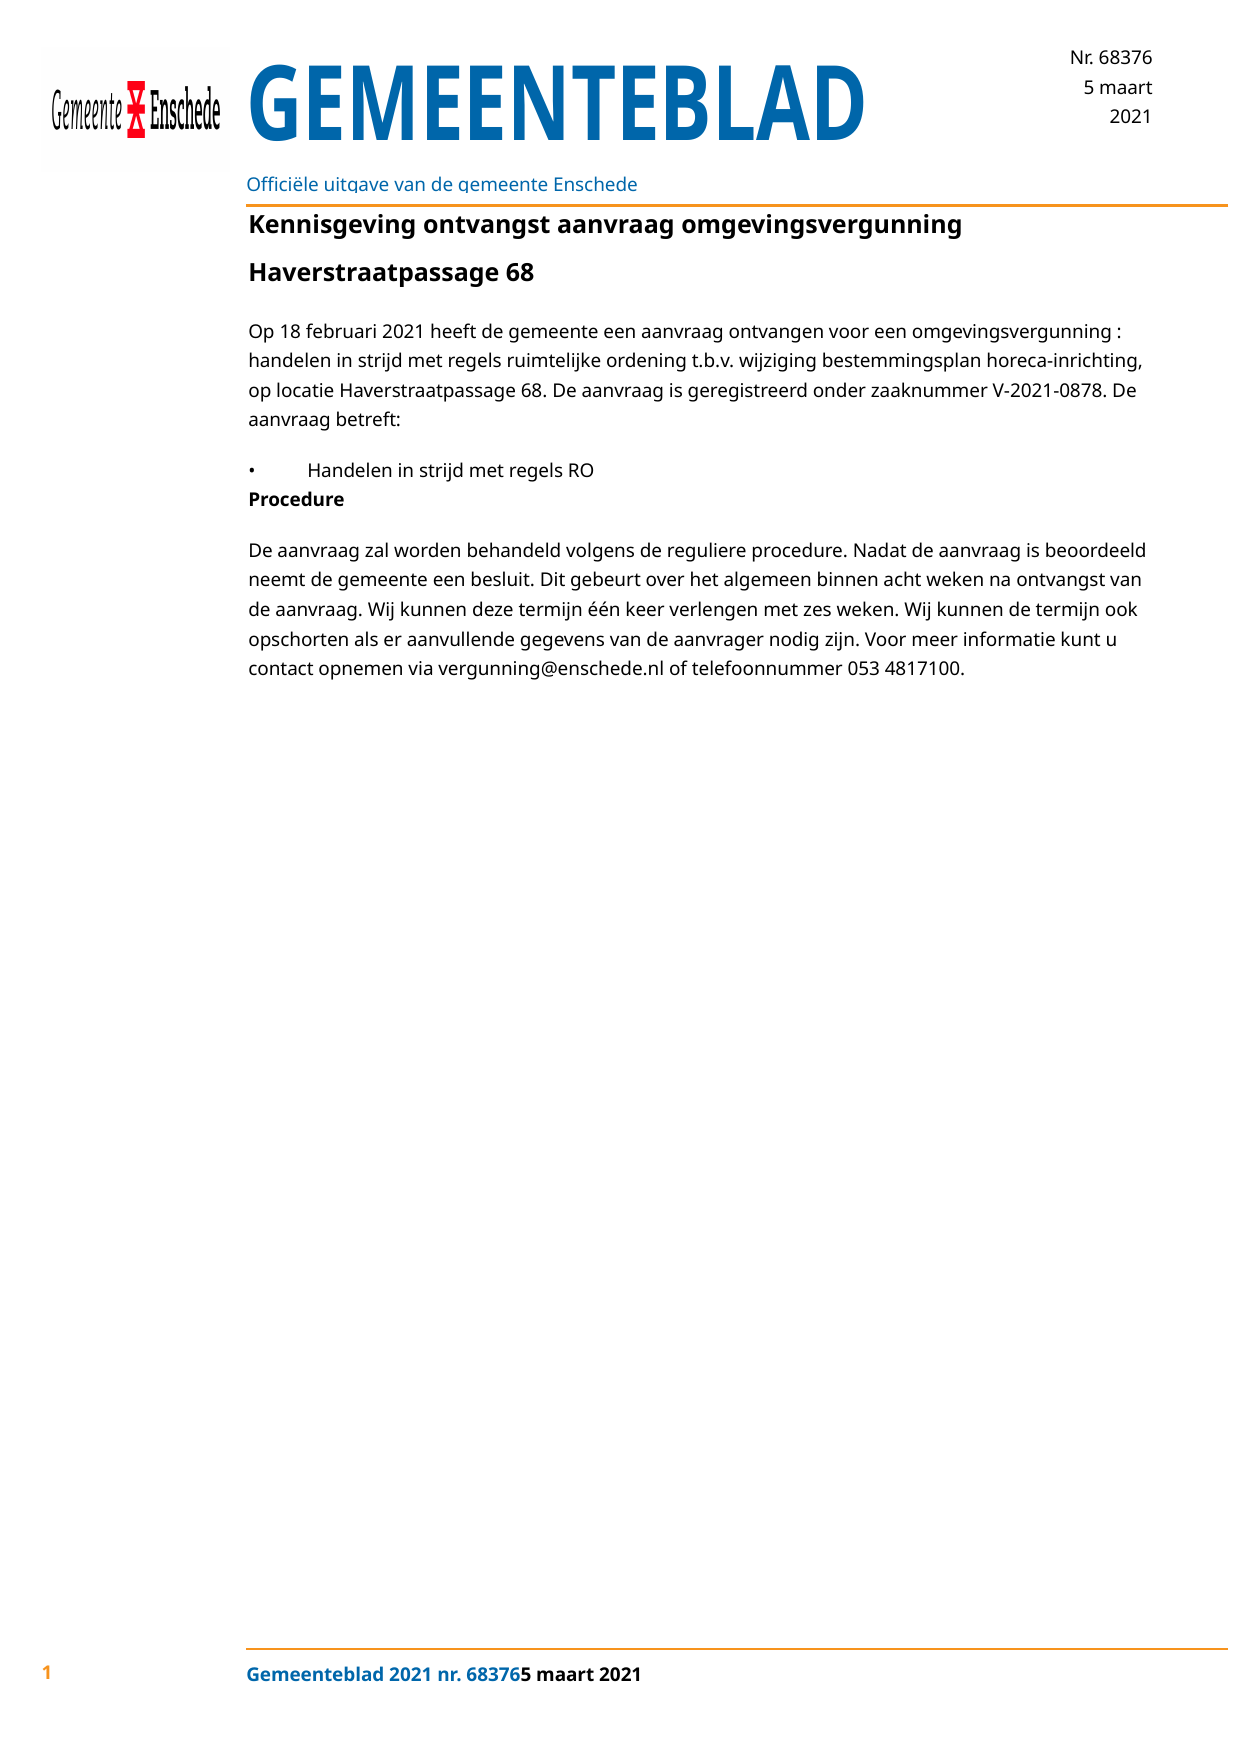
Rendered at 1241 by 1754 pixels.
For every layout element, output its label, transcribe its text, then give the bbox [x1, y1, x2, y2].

list Handelen in strijd met regels RO [248, 457, 1152, 483]
text Op 18 februari 2021 heeft de gemeente een aanvraag ontvangen voor een omgevingsvergunning : handelen in strijd met regels ruimtelijke ordening t.b.v. wijziging bestemmingsplan horeca-inrichting, op locatie Haverstraatpassage 68. De aanvraag is geregistreerd onder zaaknummer V-2021-0878. De aanvraag betreft: [248, 318, 1152, 432]
text Procedure [248, 487, 1152, 512]
picture [41, 47, 231, 172]
text De aanvraag zal worden behandeld volgens de reguliere procedure. Nadat de aanvraag is beoordeeld neemt de gemeente een besluit. Dit gebeurt over het algemeen binnen acht weken na ontvangst van de aanvraag. Wij kunnen deze termijn één keer verlengen met zes weken. Wij kunnen de termijn ook opschorten als er aanvullende gegevens van de aanvrager nodig zijn. Voor meer informatie kunt u contact opnemen via vergunning@enschede.nl of telefoonnummer 053 4817100. [248, 537, 1152, 681]
text Kennisgeving ontvangst aanvraag omgevingsvergunning Haverstraatpassage 68 [248, 207, 1152, 288]
